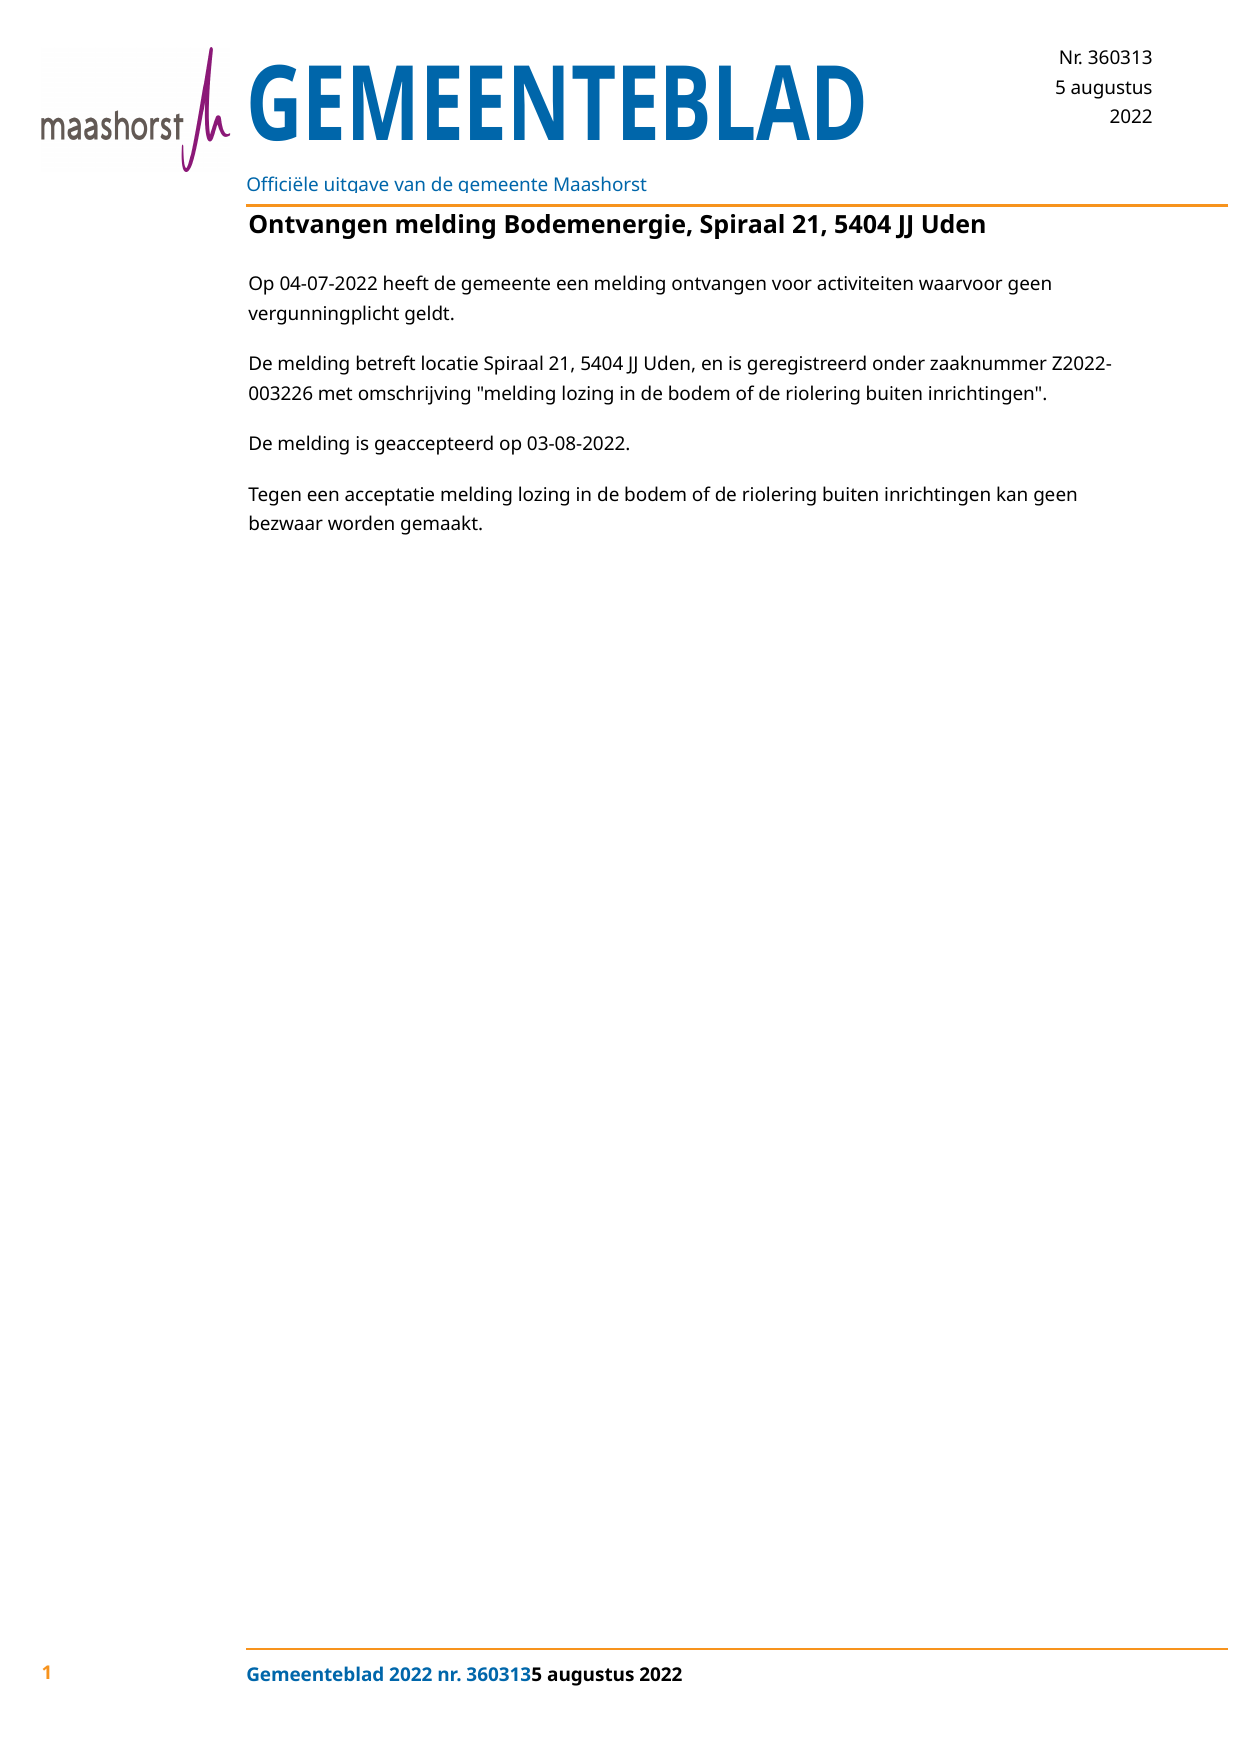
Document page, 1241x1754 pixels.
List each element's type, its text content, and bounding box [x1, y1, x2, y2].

text Tegen een acceptatie melding lozing in de bodem of de riolering buiten inrichtingen kan geen bezwaar worden gemaakt. [248, 481, 1152, 536]
text Op 04-07-2022 heeft de gemeente een melding ontvangen voor activiteiten waarvoor geen vergunningplicht geldt. [248, 270, 1152, 326]
text De melding betreft locatie Spiraal 21, 5404 JJ Uden, en is geregistreerd onder zaaknummer Z2022-003226 met omschrijving "melding lozing in de bodem of de riolering buiten inrichtingen". [248, 350, 1152, 406]
text De melding is geaccepteerd op 03-08-2022. [248, 430, 1152, 456]
text Ontvangen melding Bodemenergie, Spiraal 21, 5404 JJ Uden [248, 207, 1152, 241]
picture [41, 47, 231, 172]
